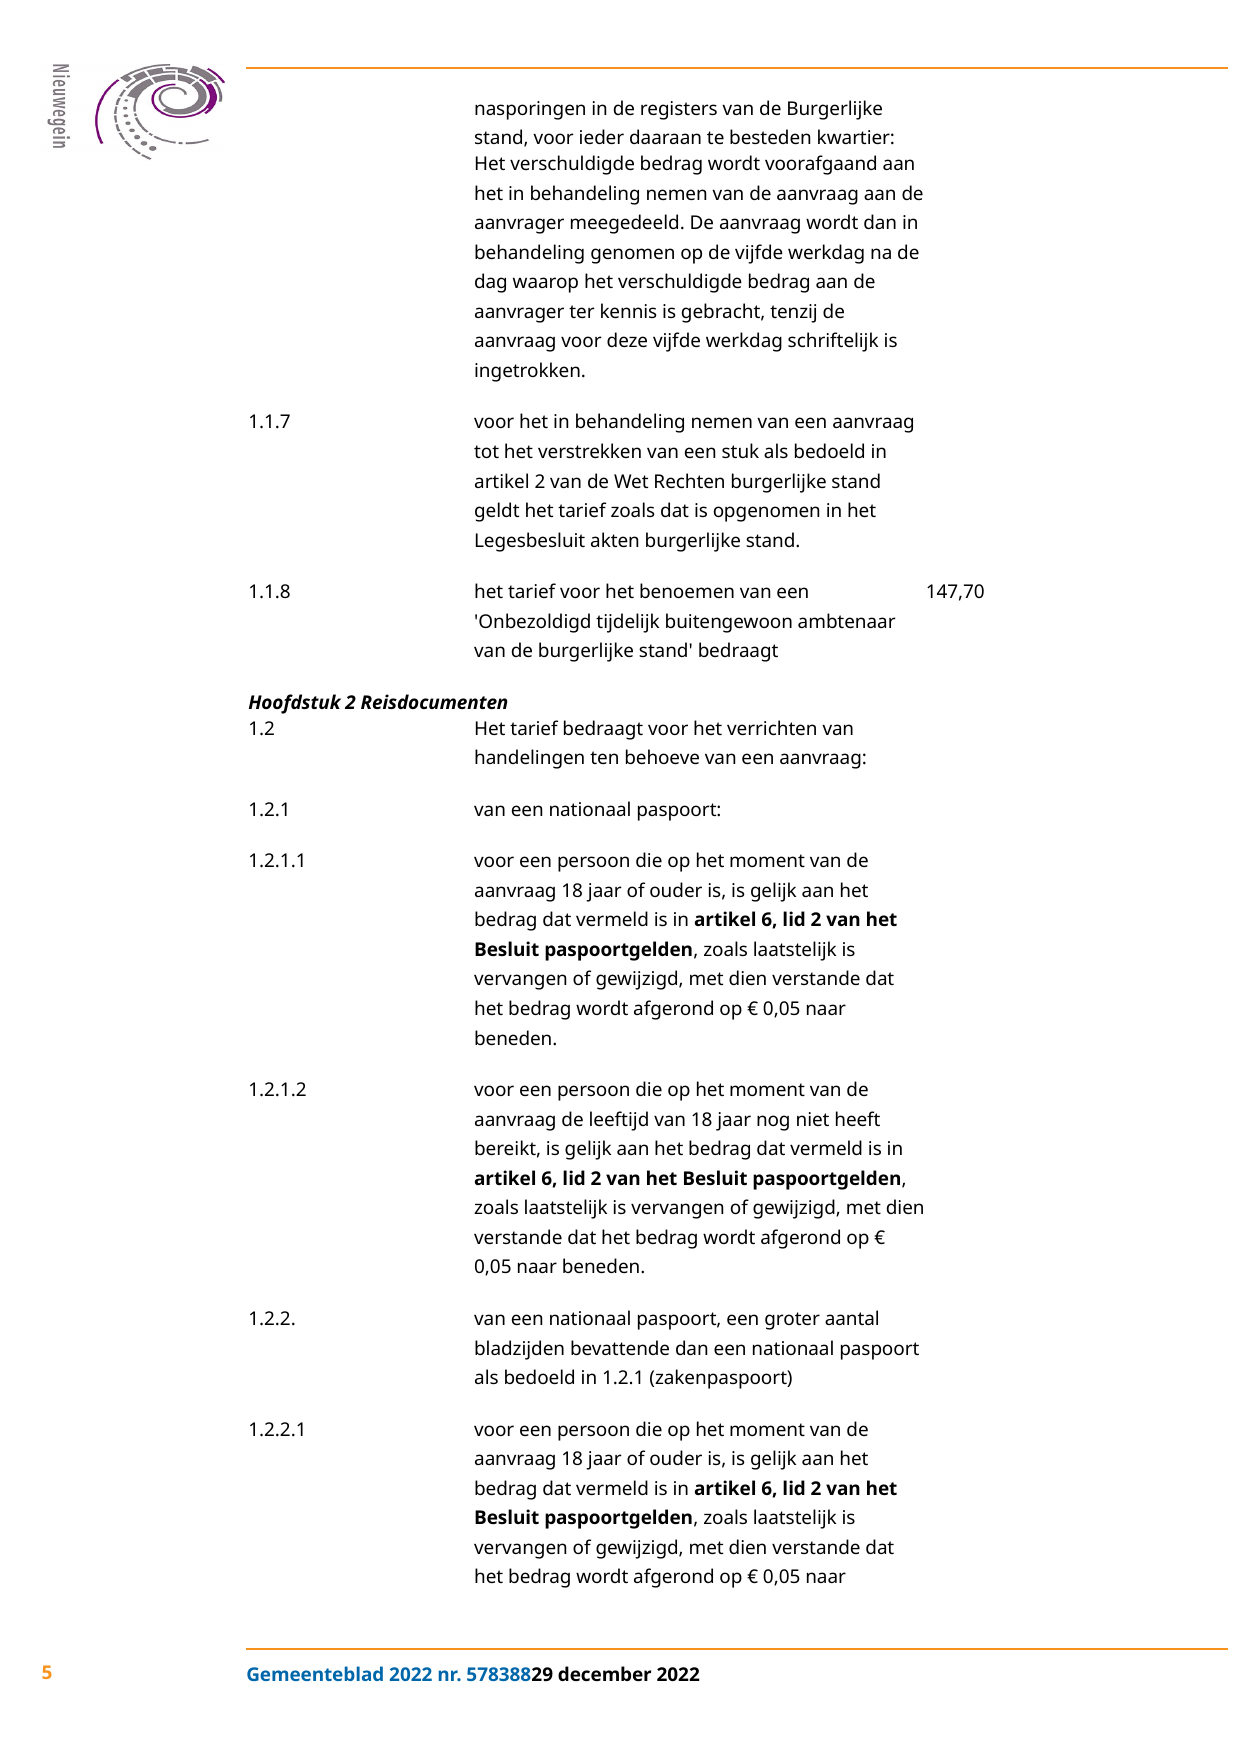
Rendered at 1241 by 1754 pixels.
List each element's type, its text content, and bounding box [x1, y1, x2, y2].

table_cell [926, 409, 1152, 553]
table_cell van een nationaal paspoort: [474, 796, 926, 822]
table_cell nasporingen in de registers van de Burgerlijke stand, voor ieder daaraan te besteden kwartier: [474, 95, 926, 150]
table_cell [926, 1051, 1152, 1076]
table_cell [926, 553, 1152, 578]
table_cell [248, 553, 474, 578]
table_cell [926, 1305, 1152, 1390]
table_cell 1.2.2.1 [248, 1416, 474, 1589]
table_cell [926, 689, 1152, 715]
table_cell [926, 1280, 1152, 1305]
table_cell [474, 770, 926, 796]
table_cell [926, 383, 1152, 409]
table_cell 1.2.1.2 [248, 1076, 474, 1279]
table_cell Hoofdstuk 2 Reisdocumenten [248, 689, 926, 715]
table_cell [474, 1051, 926, 1076]
table_cell 1.1.8 [248, 579, 474, 663]
table_cell [926, 796, 1152, 822]
table_cell [248, 150, 474, 383]
table_cell 1.2.1.1 [248, 847, 474, 1051]
table_cell [248, 1390, 474, 1416]
table_cell voor een persoon die op het moment van de aanvraag de leeftijd van 18 jaar nog niet heeft bereikt, is gelijk aan het bedrag dat vermeld is in artikel 6, lid 2 van het Besluit paspoortgelden, zoals laatstelijk is vervangen of gewijzigd, met dien verstande dat het bedrag wordt afgerond op € 0,05 naar beneden. [474, 1076, 926, 1279]
table_cell Het verschuldigde bedrag wordt voorafgaand aan het in behandeling nemen van de aanvraag aan de aanvrager meegedeeld. De aanvraag wordt dan in behandeling genomen op de vijfde werkdag na de dag waarop het verschuldigde bedrag aan de aanvrager ter kennis is gebracht, tenzij de aanvraag voor deze vijfde werkdag schriftelijk is ingetrokken. [474, 150, 926, 383]
table_cell van een nationaal paspoort, een groter aantal bladzijden bevattende dan een nationaal paspoort als bedoeld in 1.2.1 (zakenpaspoort) [474, 1305, 926, 1390]
picture [41, 47, 231, 172]
table_cell Het tarief bedraagt voor het verrichten van handelingen ten behoeve van een aanvraag: [474, 715, 926, 770]
table_cell [926, 847, 1152, 1051]
table_cell [926, 95, 1152, 150]
table_cell [248, 663, 1152, 689]
table_cell het tarief voor het benoemen van een 'Onbezoldigd tijdelijk buitengewoon ambtenaar van de burgerlijke stand' bedraagt [474, 579, 926, 663]
table_cell 1.2.2. [248, 1305, 474, 1390]
table_cell [248, 383, 474, 409]
table_cell [474, 553, 926, 578]
table_cell [248, 95, 474, 150]
table_cell [926, 1076, 1152, 1279]
table_cell voor een persoon die op het moment van de aanvraag 18 jaar of ouder is, is gelijk aan het bedrag dat vermeld is in artikel 6, lid 2 van het Besluit paspoortgelden, zoals laatstelijk is vervangen of gewijzigd, met dien verstande dat het bedrag wordt afgerond op € 0,05 naar beneden. [474, 847, 926, 1051]
table_cell [248, 1051, 474, 1076]
table_cell [926, 822, 1152, 847]
table_cell [248, 822, 474, 847]
table_cell voor het in behandeling nemen van een aanvraag tot het verstrekken van een stuk als bedoeld in artikel 2 van de Wet Rechten burgerlijke stand geldt het tarief zoals dat is opgenomen in het Legesbesluit akten burgerlijke stand. [474, 409, 926, 553]
table_cell [474, 1390, 926, 1416]
table_cell [926, 770, 1152, 796]
table_cell [474, 1280, 926, 1305]
table_cell [926, 715, 1152, 770]
table_cell voor een persoon die op het moment van de aanvraag 18 jaar of ouder is, is gelijk aan het bedrag dat vermeld is in artikel 6, lid 2 van het Besluit paspoortgelden, zoals laatstelijk is vervangen of gewijzigd, met dien verstande dat het bedrag wordt afgerond op € 0,05 naar [474, 1416, 926, 1589]
table_cell [926, 1390, 1152, 1416]
table_cell [926, 1416, 1152, 1589]
table_cell [248, 1280, 474, 1305]
table_cell [926, 150, 1152, 383]
table_cell 1.2 [248, 715, 474, 770]
table_cell [248, 770, 474, 796]
table_cell [474, 822, 926, 847]
table_cell [474, 383, 926, 409]
table_cell 1.1.7 [248, 409, 474, 553]
table_cell 147,70 [926, 579, 1152, 663]
table_cell 1.2.1 [248, 796, 474, 822]
